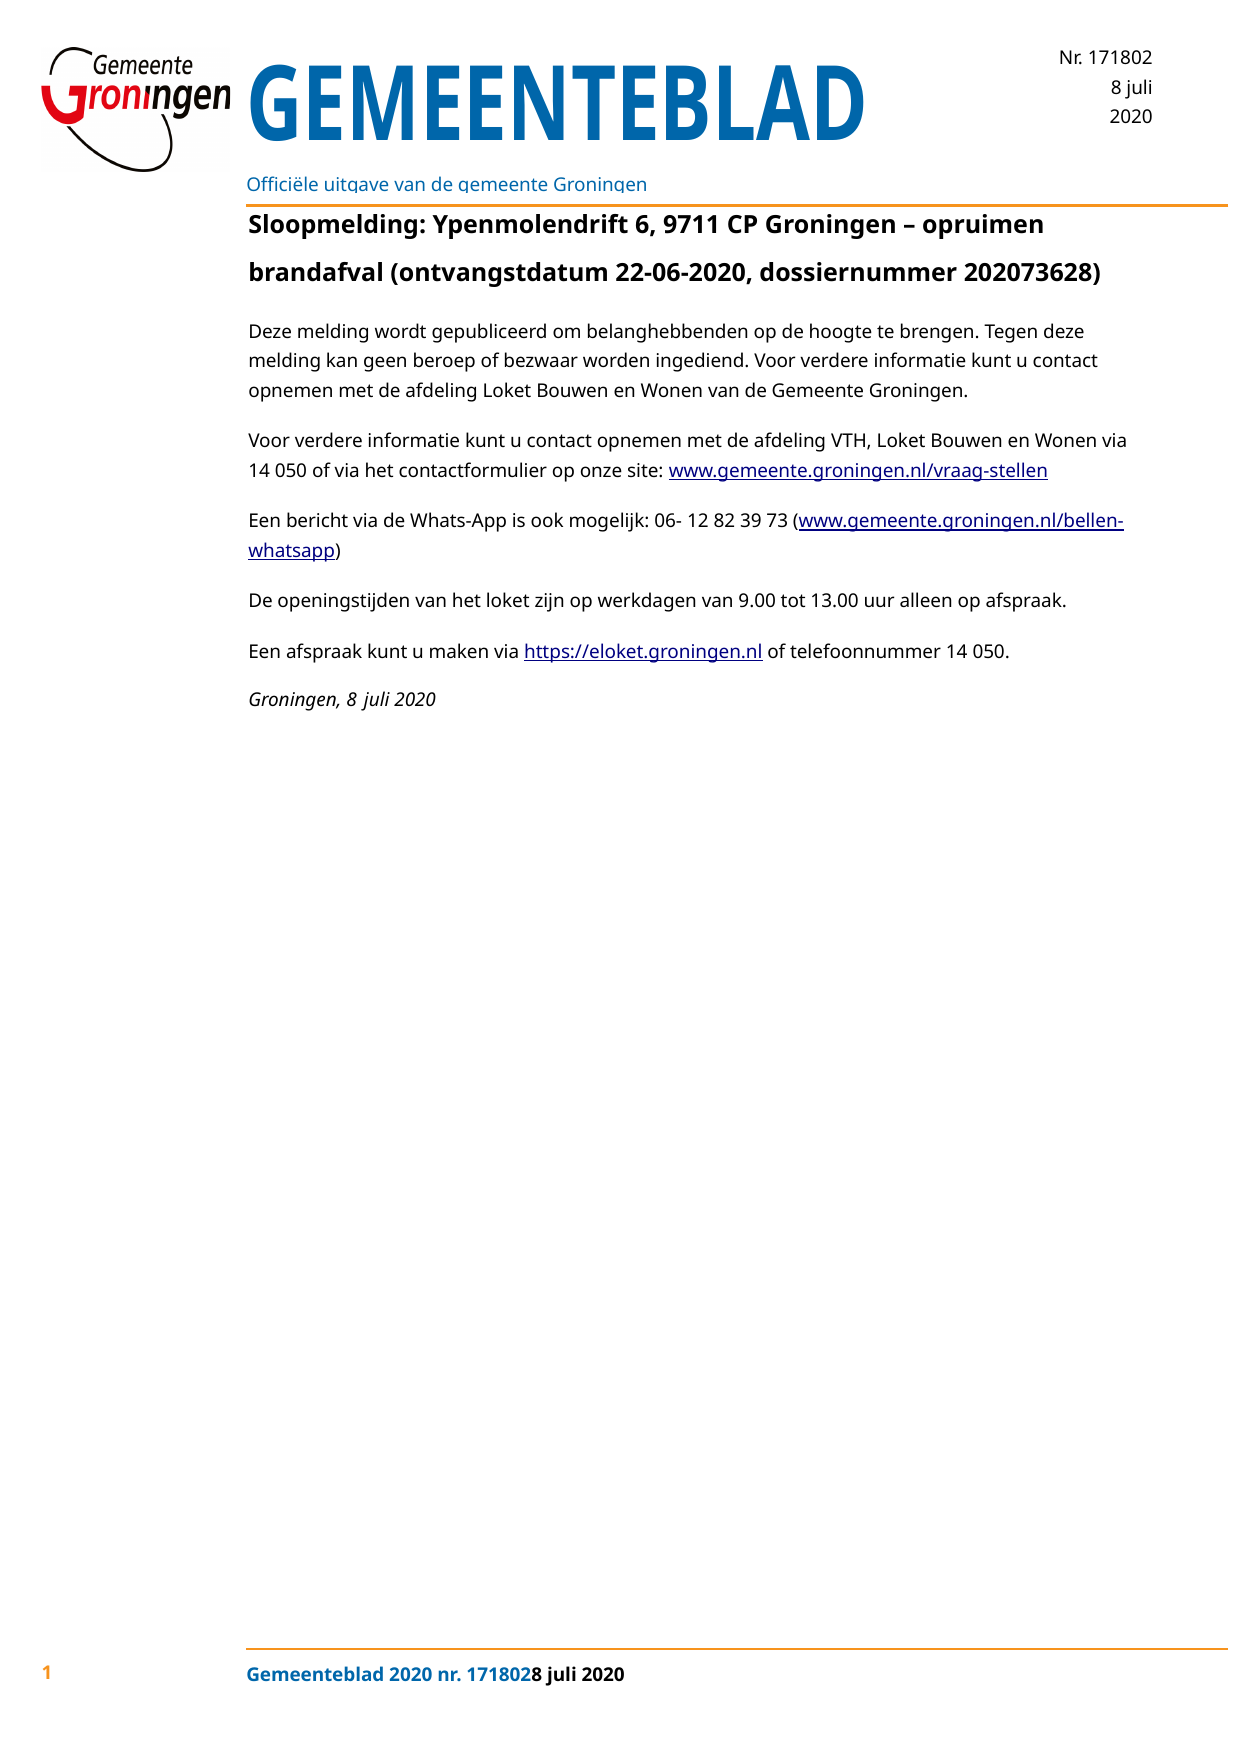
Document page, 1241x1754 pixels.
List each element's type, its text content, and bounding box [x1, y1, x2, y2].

text Een afspraak kunt u maken via https://eloket.groningen.nl of telefoonnummer 14 050. [248, 638, 1152, 664]
text Voor verdere informatie kunt u contact opnemen met de afdeling VTH, Loket Bouwen en Wonen via 14 050 of via het contactformulier op onze site: www.gemeente.groningen.nl/vraag-stellen [248, 427, 1152, 483]
text De openingstijden van het loket zijn op werkdagen van 9.00 tot 13.00 uur alleen op afspraak. [248, 587, 1152, 613]
picture [41, 47, 231, 172]
text Sloopmelding: Ypenmolendrift 6, 9711 CP Groningen – opruimen brandafval (ontvangstdatum 22-06-2020, dossiernummer 202073628) [248, 207, 1152, 288]
text Groningen, 8 juli 2020 [248, 686, 1152, 711]
text Deze melding wordt gepubliceerd om belanghebbenden op de hoogte te brengen. Tegen deze melding kan geen beroep of bezwaar worden ingediend. Voor verdere informatie kunt u contact opnemen met de afdeling Loket Bouwen en Wonen van de Gemeente Groningen. [248, 318, 1152, 403]
text Een bericht via de Whats-App is ook mogelijk: 06- 12 82 39 73 (www.gemeente.groningen.nl/bellen-whatsapp) [248, 507, 1152, 563]
